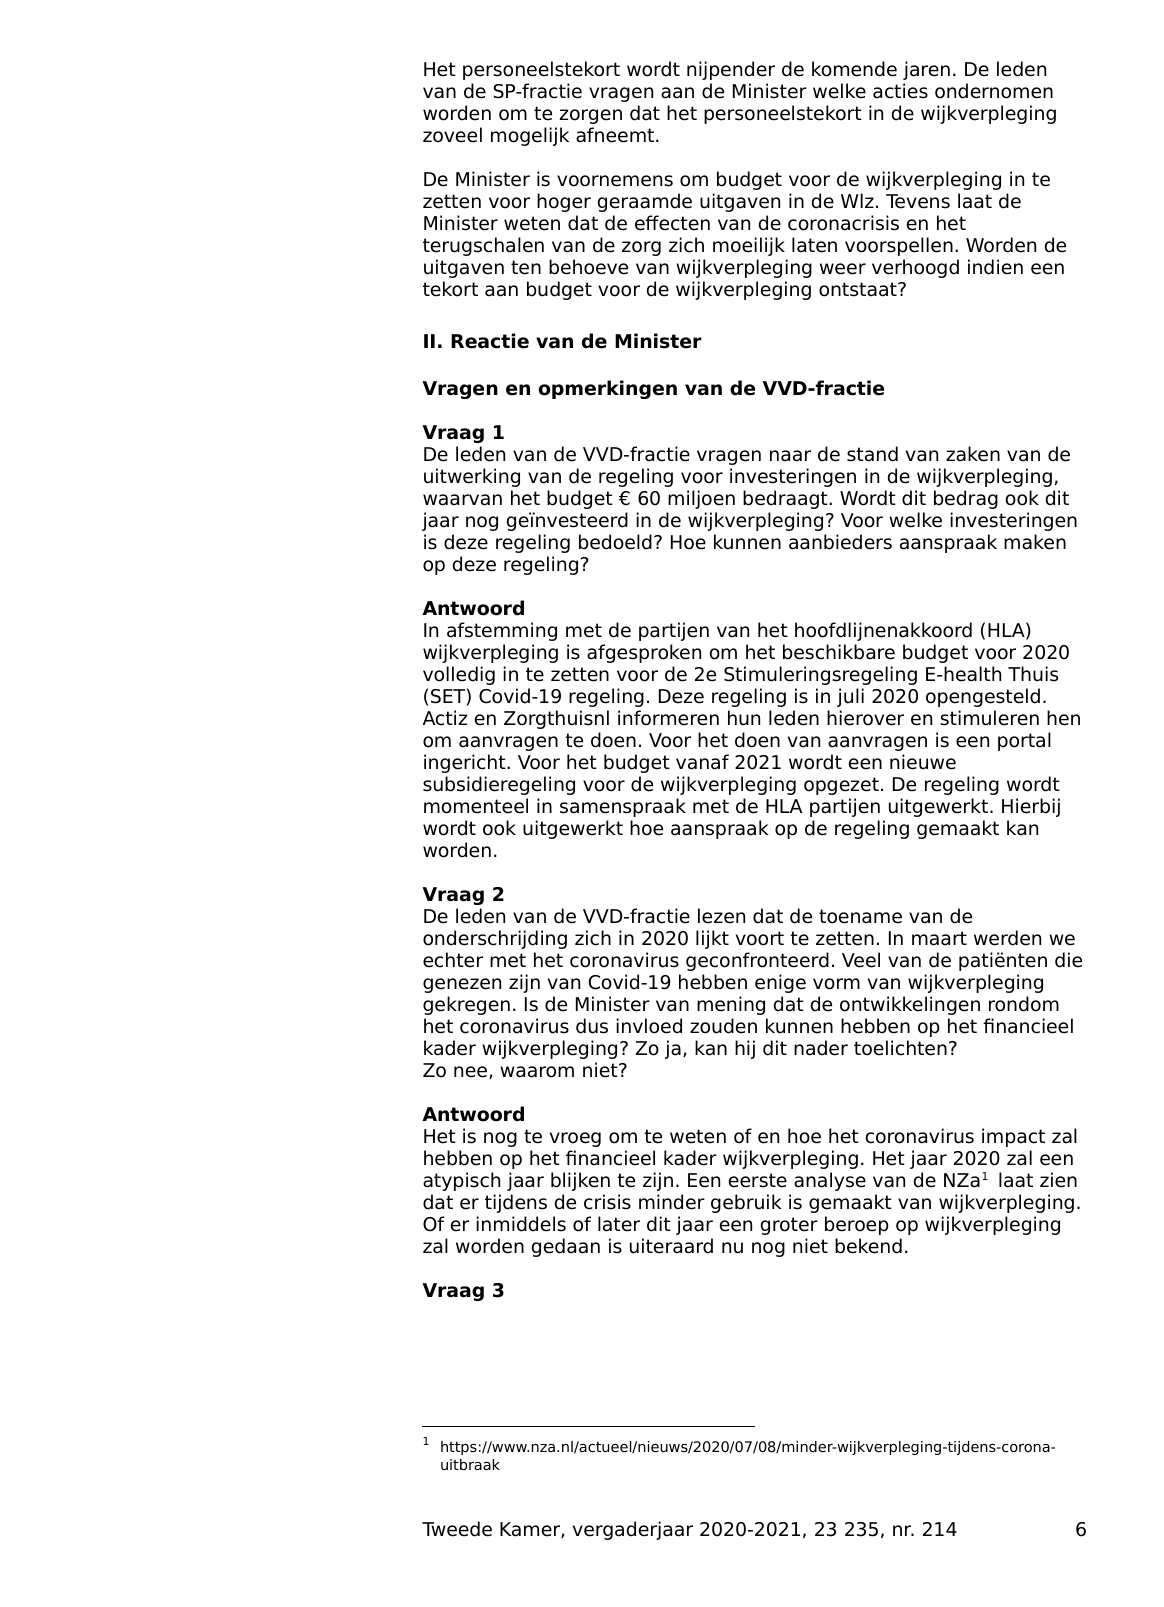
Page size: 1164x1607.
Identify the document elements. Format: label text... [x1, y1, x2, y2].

text De leden van de VVD-fractie lezen dat de toename van de onderschrijding zich in 2020 lijkt voort te zetten. In maart werden we echter met het coronavirus geconfronteerd. Veel van de patiënten die genezen zijn van Covid-19 hebben enige vorm van wijkverpleging gekregen. Is de Minister van mening dat de ontwikkelingen rondom het coronavirus dus invloed zouden kunnen hebben op het financieel kader wijkverpleging? Zo ja, kan hij dit nader toelichten? [422, 906, 1087, 1060]
text De leden van de VVD-fractie vragen naar de stand van zaken van de uitwerking van de regeling voor investeringen in de wijkverpleging, waarvan het budget € 60 miljoen bedraagt. Wordt dit bedrag ook dit jaar nog geïnvesteerd in de wijkverpleging? Voor welke investeringen is deze regeling bedoeld? Hoe kunnen aanbieders aanspraak maken op deze regeling? [422, 444, 1087, 576]
subtitle Vragen en opmerkingen van de VVD-fractie [422, 378, 1087, 400]
text Vraag 3 [422, 1280, 1087, 1302]
text Zo nee, waarom niet? [422, 1060, 1087, 1082]
text Antwoord [422, 1104, 1087, 1126]
subtitle II. Reactie van de Minister [422, 331, 1087, 353]
text Vraag 1 [422, 422, 1087, 444]
text De Minister is voornemens om budget voor de wijkverpleging in te zetten voor hoger geraamde uitgaven in de Wlz. Tevens laat de Minister weten dat de effecten van de coronacrisis en het terugschalen van de zorg zich moeilijk laten voorspellen. Worden de uitgaven ten behoeve van wijkverpleging weer verhoogd indien een tekort aan budget voor de wijkverpleging ontstaat? [422, 169, 1087, 301]
text Antwoord [422, 598, 1087, 620]
text Vraag 2 [422, 884, 1087, 906]
text Het personeelstekort wordt nijpender de komende jaren. De leden van de SP-fractie vragen aan de Minister welke acties ondernomen worden om te zorgen dat het personeelstekort in de wijkverpleging zoveel mogelijk afneemt. [422, 59, 1087, 147]
text Het is nog te vroeg om te weten of en hoe het coronavirus impact zal hebben op het financieel kader wijkverpleging. Het jaar 2020 zal een atypisch jaar blijken te zijn. Een eerste analyse van de NZa laat zien dat er tijdens de crisis minder gebruik is gemaakt van wijkverpleging. Of er inmiddels of later dit jaar een groter beroep op wijkverpleging zal worden gedaan is uiteraard nu nog niet bekend. [422, 1126, 1087, 1258]
text In afstemming met de partijen van het hoofdlijnenakkoord (HLA) wijkverpleging is afgesproken om het beschikbare budget voor 2020 volledig in te zetten voor de 2e Stimuleringsregeling E-health Thuis (SET) Covid-19 regeling. Deze regeling is in juli 2020 opengesteld. Actiz en Zorgthuisnl informeren hun leden hierover en stimuleren hen om aanvragen te doen. Voor het doen van aanvragen is een portal ingericht. Voor het budget vanaf 2021 wordt een nieuwe subsidieregeling voor de wijkverpleging opgezet. De regeling wordt momenteel in samenspraak met de HLA partijen uitgewerkt. Hierbij wordt ook uitgewerkt hoe aanspraak op de regeling gemaakt kan worden. [422, 620, 1087, 862]
text https://www.nza.nl/actueel/nieuws/2020/07/08/minder-wijkverpleging-tijdens-corona-uitbraak [422, 1435, 1087, 1474]
